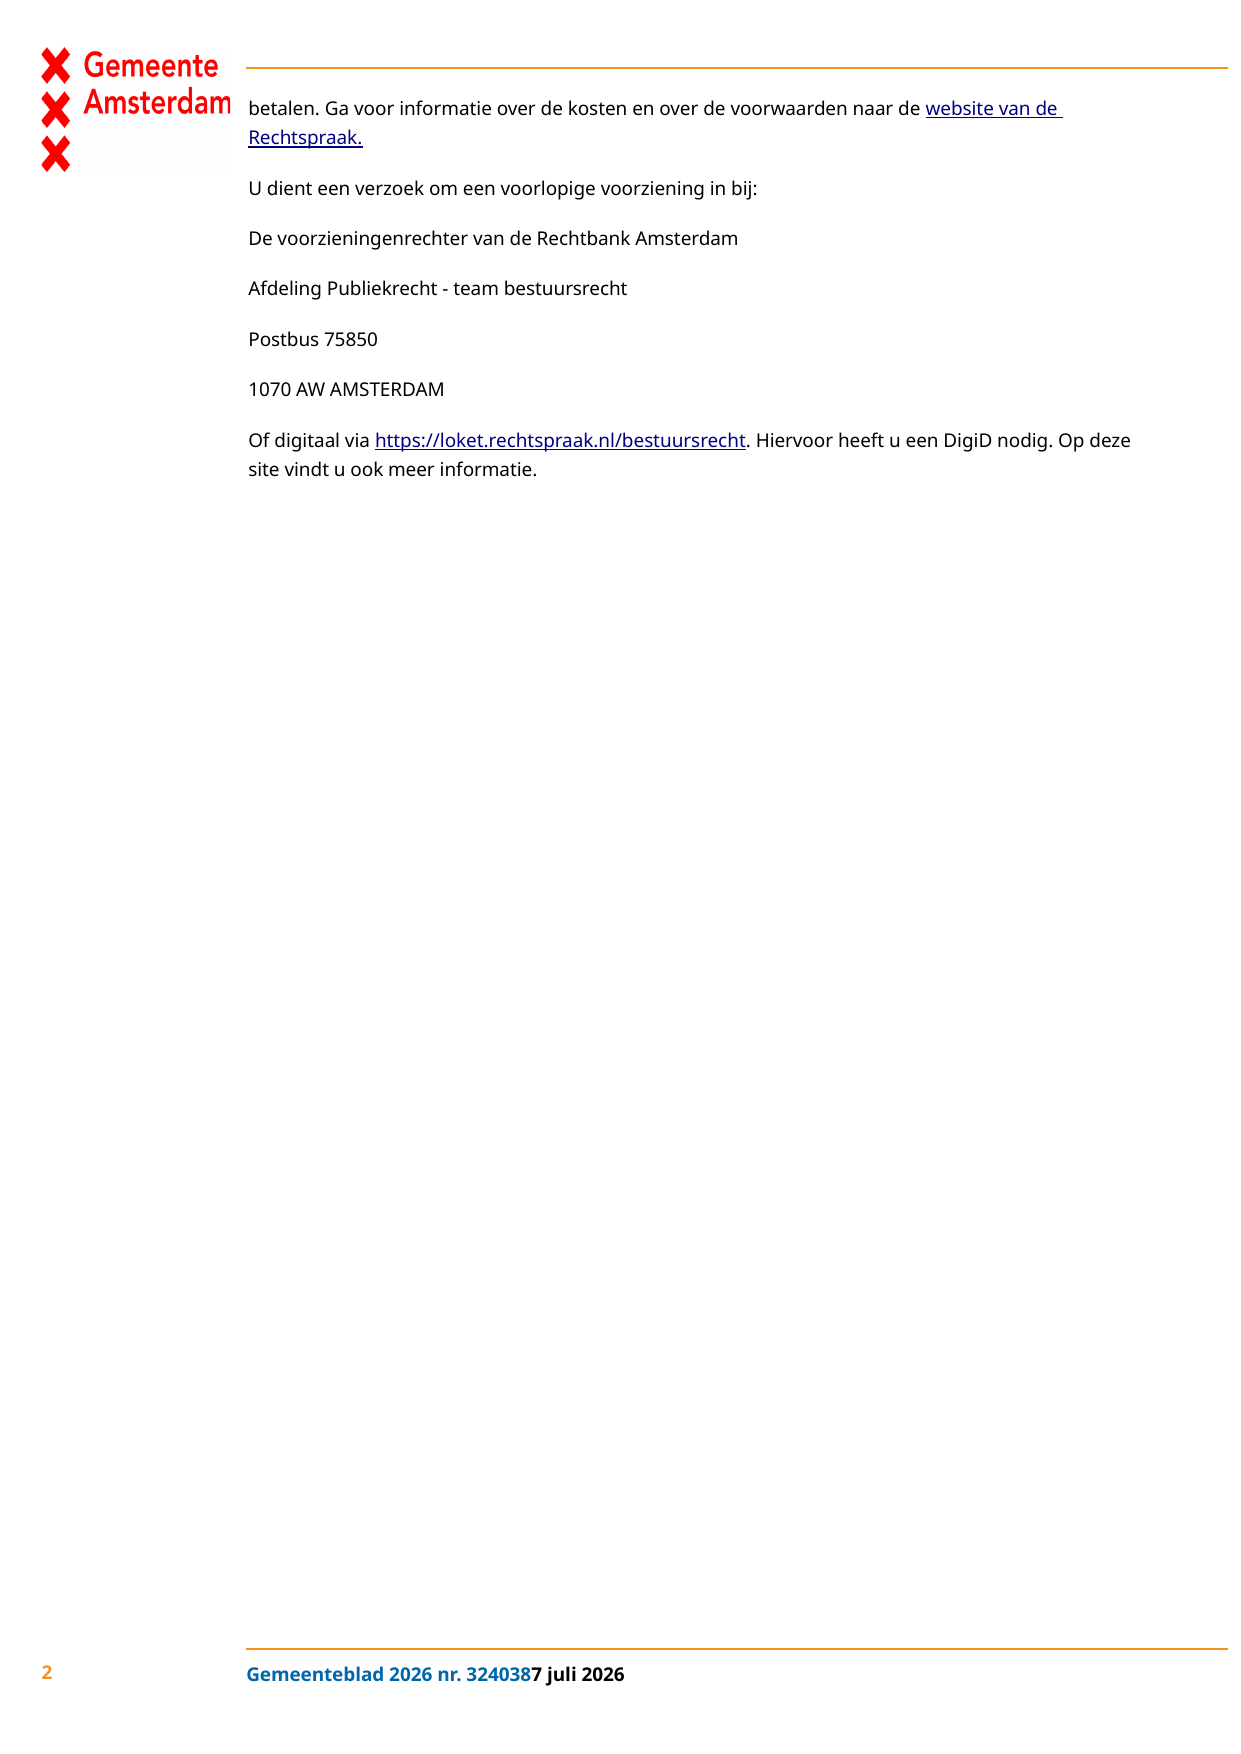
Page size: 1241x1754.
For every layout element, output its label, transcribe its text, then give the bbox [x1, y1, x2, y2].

text Postbus 75850 [248, 326, 1152, 352]
text Of digitaal via https://loket.rechtspraak.nl/bestuursrecht. Hiervoor heeft u een DigiD nodig. Op deze site vindt u ook meer informatie. [248, 427, 1152, 482]
text U dient een verzoek om een voorlopige voorziening in bij: [248, 175, 1152, 201]
text 1070 AW AMSTERDAM [248, 376, 1152, 402]
text betalen. Ga voor informatie over de kosten en over de voorwaarden naar de website van de Rechtspraak. [248, 95, 1152, 150]
text Afdeling Publiekrecht - team bestuursrecht [248, 276, 1152, 301]
picture [41, 47, 231, 172]
text De voorzieningenrechter van de Rechtbank Amsterdam [248, 225, 1152, 251]
